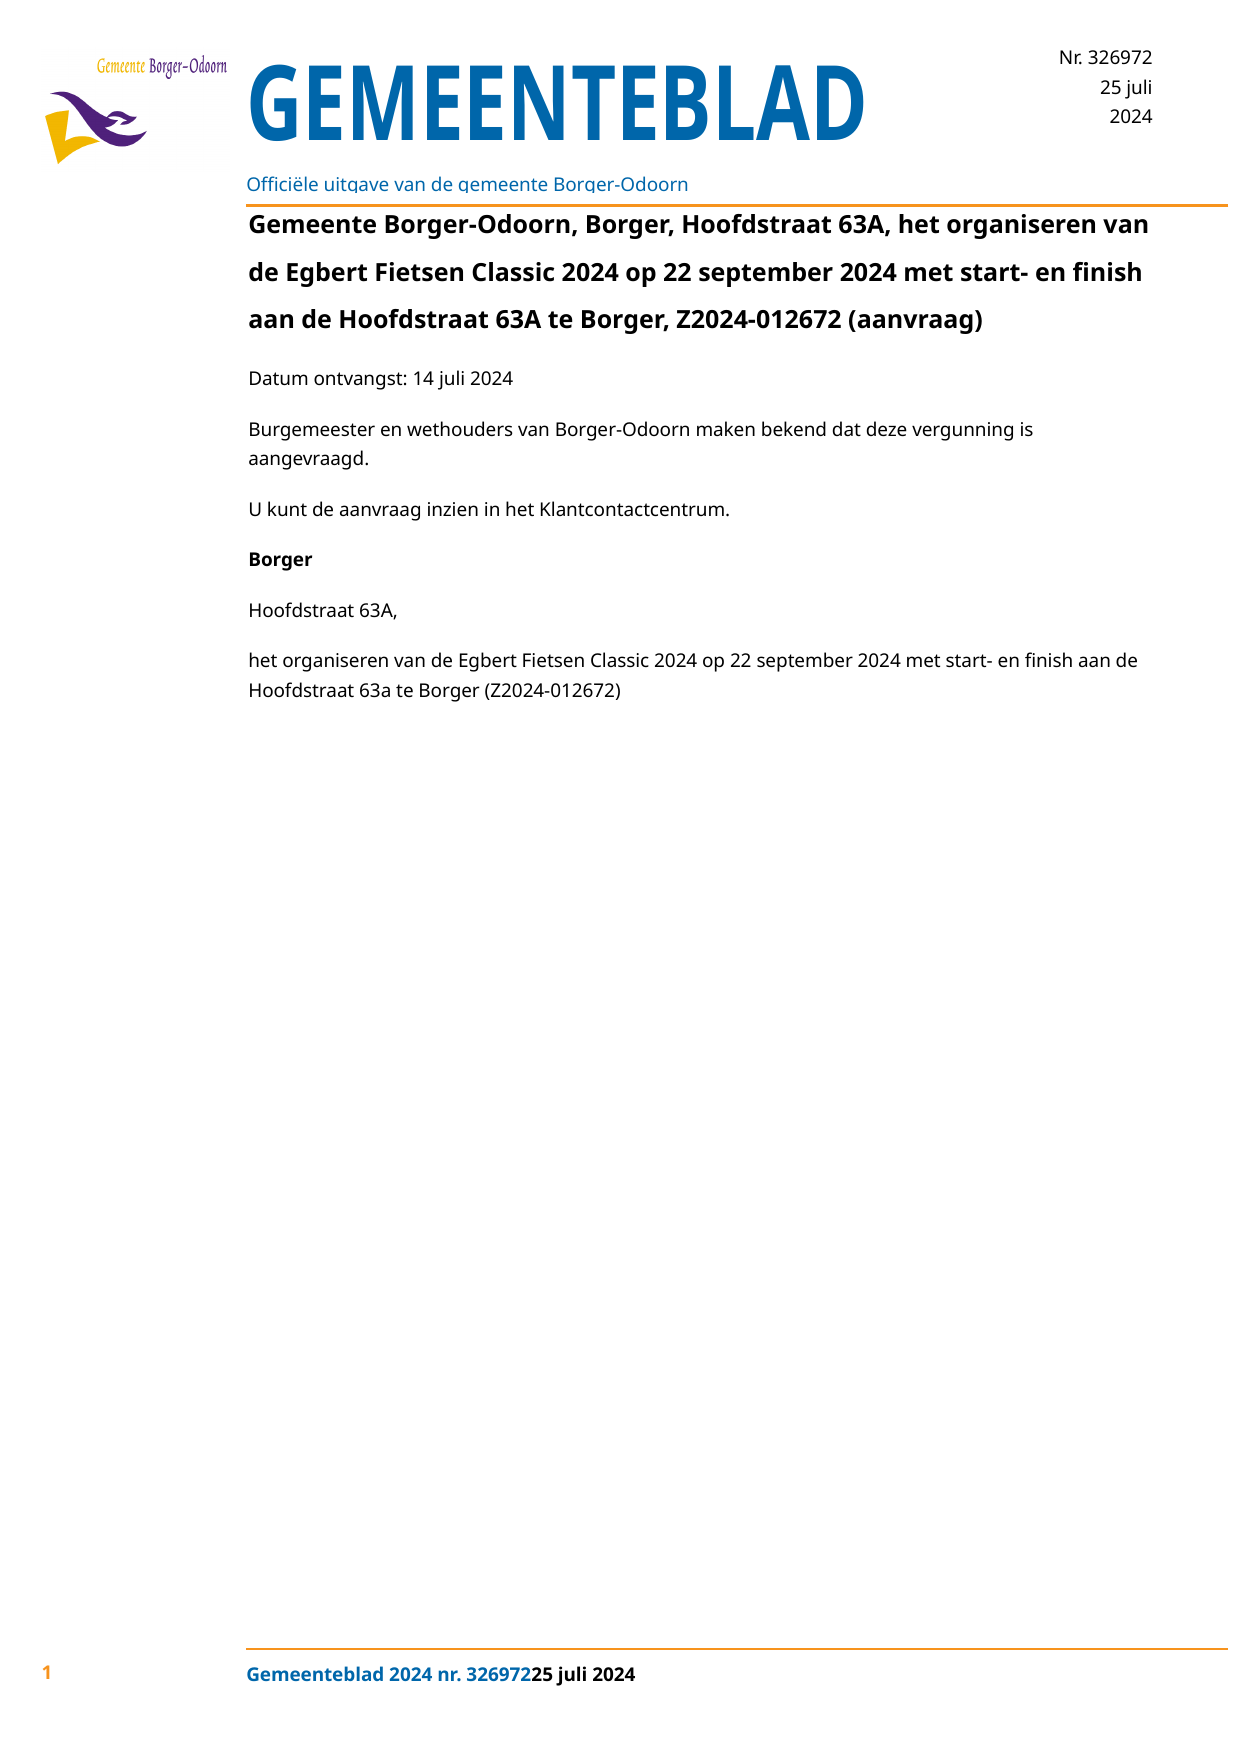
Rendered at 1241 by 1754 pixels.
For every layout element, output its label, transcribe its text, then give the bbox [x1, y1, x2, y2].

text U kunt de aanvraag inzien in het Klantcontactcentrum. [248, 496, 1152, 522]
text Burgemeester en wethouders van Borger-Odoorn maken bekend dat deze vergunning is aangevraagd. [248, 416, 1152, 471]
text Borger [248, 546, 1152, 572]
picture [41, 47, 231, 172]
text Hoofdstraat 63A, [248, 597, 1152, 622]
text het organiseren van de Egbert Fietsen Classic 2024 op 22 september 2024 met start- en finish aan de Hoofdstraat 63a te Borger (Z2024-012672) [248, 647, 1152, 702]
text Gemeente Borger-Odoorn, Borger, Hoofdstraat 63A, het organiseren van de Egbert Fietsen Classic 2024 op 22 september 2024 met start- en finish aan de Hoofdstraat 63A te Borger, Z2024-012672 (aanvraag) [248, 207, 1152, 336]
text Datum ontvangst: 14 juli 2024 [248, 366, 1152, 391]
